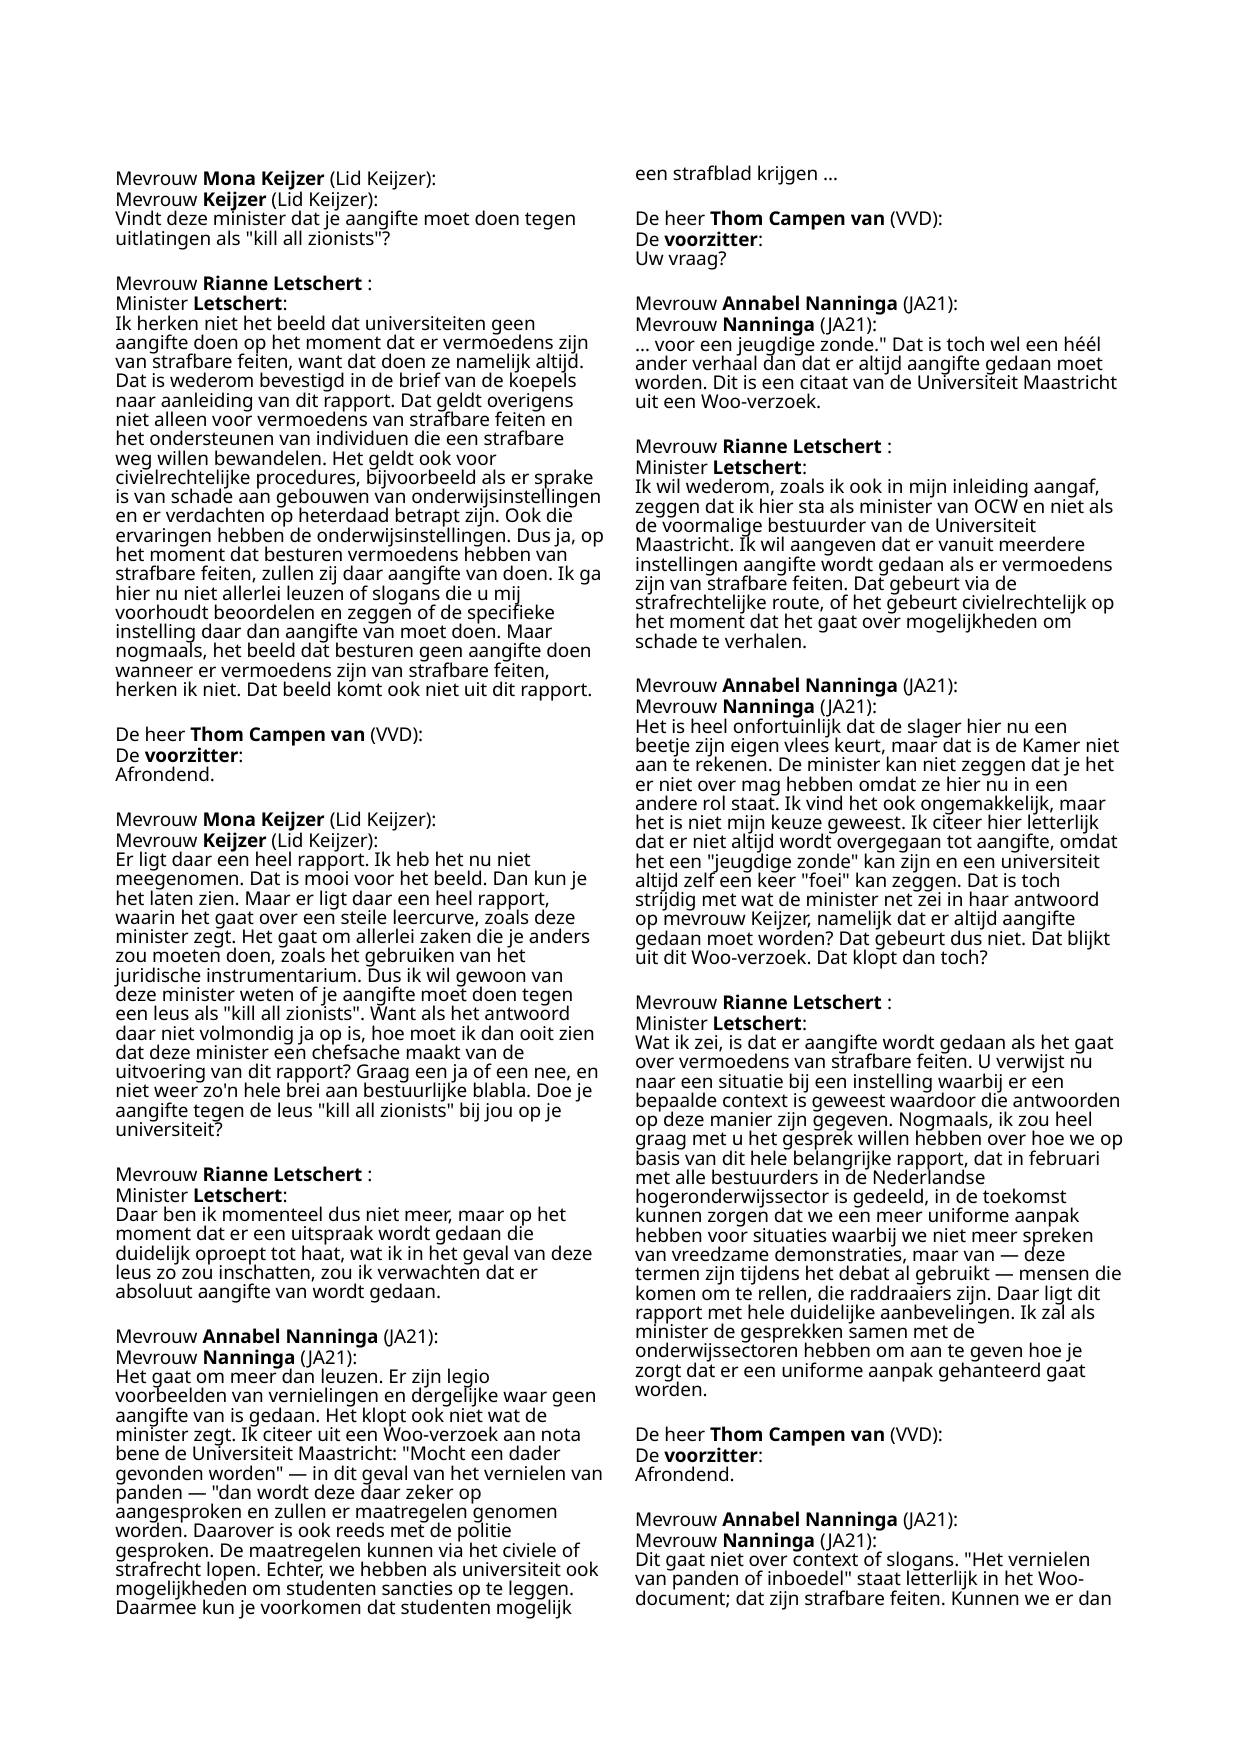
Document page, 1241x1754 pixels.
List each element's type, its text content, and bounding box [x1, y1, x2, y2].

text Mevrouw Keijzer (Lid Keijzer): [115, 191, 605, 210]
text Mevrouw Annabel Nanninga (JA21): [635, 291, 1125, 316]
text De voorzitter: [635, 231, 1125, 250]
text Mevrouw Rianne Letschert : [115, 1161, 605, 1187]
text Mevrouw Nanninga (JA21): [635, 316, 1125, 336]
text Mevrouw Annabel Nanninga (JA21): [635, 673, 1125, 698]
text De voorzitter: [635, 1447, 1125, 1466]
text … voor een jeugdige zonde." Dat is toch wel een héél ander verhaal dan dat er altijd aangifte gedaan moet worden. Dit is een citaat van de Universiteit Maastricht uit een Woo-verzoek. [635, 336, 1125, 413]
text Mevrouw Rianne Letschert : [115, 270, 605, 295]
text Het is heel onfortuinlijk dat de slager hier nu een beetje zijn eigen vlees keurt, maar dat is de Kamer niet aan te rekenen. De minister kan niet zeggen dat je het er niet over mag hebben omdat ze hier nu in een andere rol staat. Ik vind het ook ongemakkelijk, maar het is niet mijn keuze geweest. Ik citeer hier letterlijk dat er niet altijd wordt overgegaan tot aangifte, omdat het een "jeugdige zonde" kan zijn en een universiteit altijd zelf een keer "foei" kan zeggen. Dat is toch strijdig met wat de minister net zei in haar antwoord op mevrouw Keijzer, namelijk dat er altijd aangifte gedaan moet worden? Dat gebeurt dus niet. Dat blijkt uit dit Woo-verzoek. Dat klopt dan toch? [635, 718, 1125, 968]
text Mevrouw Annabel Nanninga (JA21): [635, 1506, 1125, 1532]
text De heer Thom Campen van (VVD): [635, 1421, 1125, 1447]
text Mevrouw Mona Keijzer (Lid Keijzer): [115, 806, 605, 832]
text Wat ik zei, is dat er aangifte wordt gedaan als het gaat over vermoedens van strafbare feiten. U verwijst nu naar een situatie bij een instelling waarbij er een bepaalde context is geweest waardoor die antwoorden op deze manier zijn gegeven. Nogmaals, ik zou heel graag met u het gesprek willen hebben over hoe we op basis van dit hele belangrijke rapport, dat in februari met alle bestuurders in de Nederlandse hogeronderwijssector is gedeeld, in de toekomst kunnen zorgen dat we een meer uniforme aanpak hebben voor situaties waarbij we niet meer spreken van vreedzame demonstraties, maar van — deze termen zijn tijdens het debat al gebruikt — mensen die komen om te rellen, die raddraaiers zijn. Daar ligt dit rapport met hele duidelijke aanbevelingen. Ik zal als minister de gesprekken samen met de onderwijssectoren hebben om aan te geven hoe je zorgt dat er een uniforme aanpak gehanteerd gaat worden. [635, 1034, 1125, 1400]
text Mevrouw Nanninga (JA21): [635, 1532, 1125, 1551]
text Mevrouw Annabel Nanninga (JA21): [115, 1323, 605, 1349]
text De voorzitter: [115, 747, 605, 766]
text Daar ben ik momenteel dus niet meer, maar op het moment dat er een uitspraak wordt gedaan die duidelijk oproept tot haat, wat ik in het geval van deze leus zo zou inschatten, zou ik verwachten dat er absoluut aangifte van wordt gedaan. [115, 1206, 605, 1302]
text Mevrouw Mona Keijzer (Lid Keijzer): [115, 165, 605, 191]
text Ik wil wederom, zoals ik ook in mijn inleiding aangaf, zeggen dat ik hier sta als minister van OCW en niet als de voormalige bestuurder van de Universiteit Maastricht. Ik wil aangeven dat er vanuit meerdere instellingen aangifte wordt gedaan als er vermoedens zijn van strafbare feiten. Dat gebeurt via de strafrechtelijke route, of het gebeurt civielrechtelijk op het moment dat het gaat over mogelijkheden om schade te verhalen. [635, 478, 1125, 652]
text Ik herken niet het beeld dat universiteiten geen aangifte doen op het moment dat er vermoedens zijn van strafbare feiten, want dat doen ze namelijk altijd. Dat is wederom bevestigd in de brief van de koepels naar aanleiding van dit rapport. Dat geldt overigens niet alleen voor vermoedens van strafbare feiten en het ondersteunen van individuen die een strafbare weg willen bewandelen. Het geldt ook voor civielrechtelijke procedures, bijvoorbeeld als er sprake is van schade aan gebouwen van onderwijsinstellingen en er verdachten op heterdaad betrapt zijn. Ook die ervaringen hebben de onderwijsinstellingen. Dus ja, op het moment dat besturen vermoedens hebben van strafbare feiten, zullen zij daar aangifte van doen. Ik ga hier nu niet allerlei leuzen of slogans die u mij voorhoudt beoordelen en zeggen of de specifieke instelling daar dan aangifte van moet doen. Maar nogmaals, het beeld dat besturen geen aangifte doen wanneer er vermoedens zijn van strafbare feiten, herken ik niet. Dat beeld komt ook niet uit dit rapport. [115, 315, 605, 700]
text Dit gaat niet over context of slogans. "Het vernielen van panden of inboedel" staat letterlijk in het Woo-document; dat zijn strafbare feiten. Kunnen we er dan [635, 1551, 1125, 1609]
text een strafblad krijgen … [635, 165, 1125, 184]
text Minister Letschert: [115, 295, 605, 315]
text Mevrouw Keijzer (Lid Keijzer): [115, 832, 605, 851]
text Uw vraag? [635, 250, 1125, 270]
text Mevrouw Nanninga (JA21): [115, 1349, 605, 1368]
text Minister Letschert: [635, 459, 1125, 478]
text De heer Thom Campen van (VVD): [115, 721, 605, 747]
text Mevrouw Rianne Letschert : [635, 989, 1125, 1015]
text De heer Thom Campen van (VVD): [635, 205, 1125, 231]
text Mevrouw Rianne Letschert : [635, 433, 1125, 459]
text Minister Letschert: [115, 1187, 605, 1206]
text Minister Letschert: [635, 1015, 1125, 1034]
text Afrondend. [115, 766, 605, 785]
text Er ligt daar een heel rapport. Ik heb het nu niet meegenomen. Dat is mooi voor het beeld. Dan kun je het laten zien. Maar er ligt daar een heel rapport, waarin het gaat over een steile leercurve, zoals deze minister zegt. Het gaat om allerlei zaken die je anders zou moeten doen, zoals het gebruiken van het juridische instrumentarium. Dus ik wil gewoon van deze minister weten of je aangifte moet doen tegen een leus als "kill all zionists". Want als het antwoord daar niet volmondig ja op is, hoe moet ik dan ooit zien dat deze minister een chefsache maakt van de uitvoering van dit rapport? Graag een ja of een nee, en niet weer zo'n hele brei aan bestuurlijke blabla. Doe je aangifte tegen de leus "kill all zionists" bij jou op je universiteit? [115, 851, 605, 1140]
text Mevrouw Nanninga (JA21): [635, 698, 1125, 718]
text Afrondend. [635, 1466, 1125, 1485]
text Het gaat om meer dan leuzen. Er zijn legio voorbeelden van vernielingen en dergelijke waar geen aangifte van is gedaan. Het klopt ook niet wat de minister zegt. Ik citeer uit een Woo-verzoek aan nota bene de Universiteit Maastricht: "Mocht een dader gevonden worden" — in dit geval van het vernielen van panden — "dan wordt deze daar zeker op aangesproken en zullen er maatregelen genomen worden. Daarover is ook reeds met de politie gesproken. De maatregelen kunnen via het civiele of strafrecht lopen. Echter, we hebben als universiteit ook mogelijkheden om studenten sancties op te leggen. Daarmee kun je voorkomen dat studenten mogelijk [115, 1368, 605, 1619]
text Vindt deze minister dat je aangifte moet doen tegen uitlatingen als "kill all zionists"? [115, 210, 605, 249]
